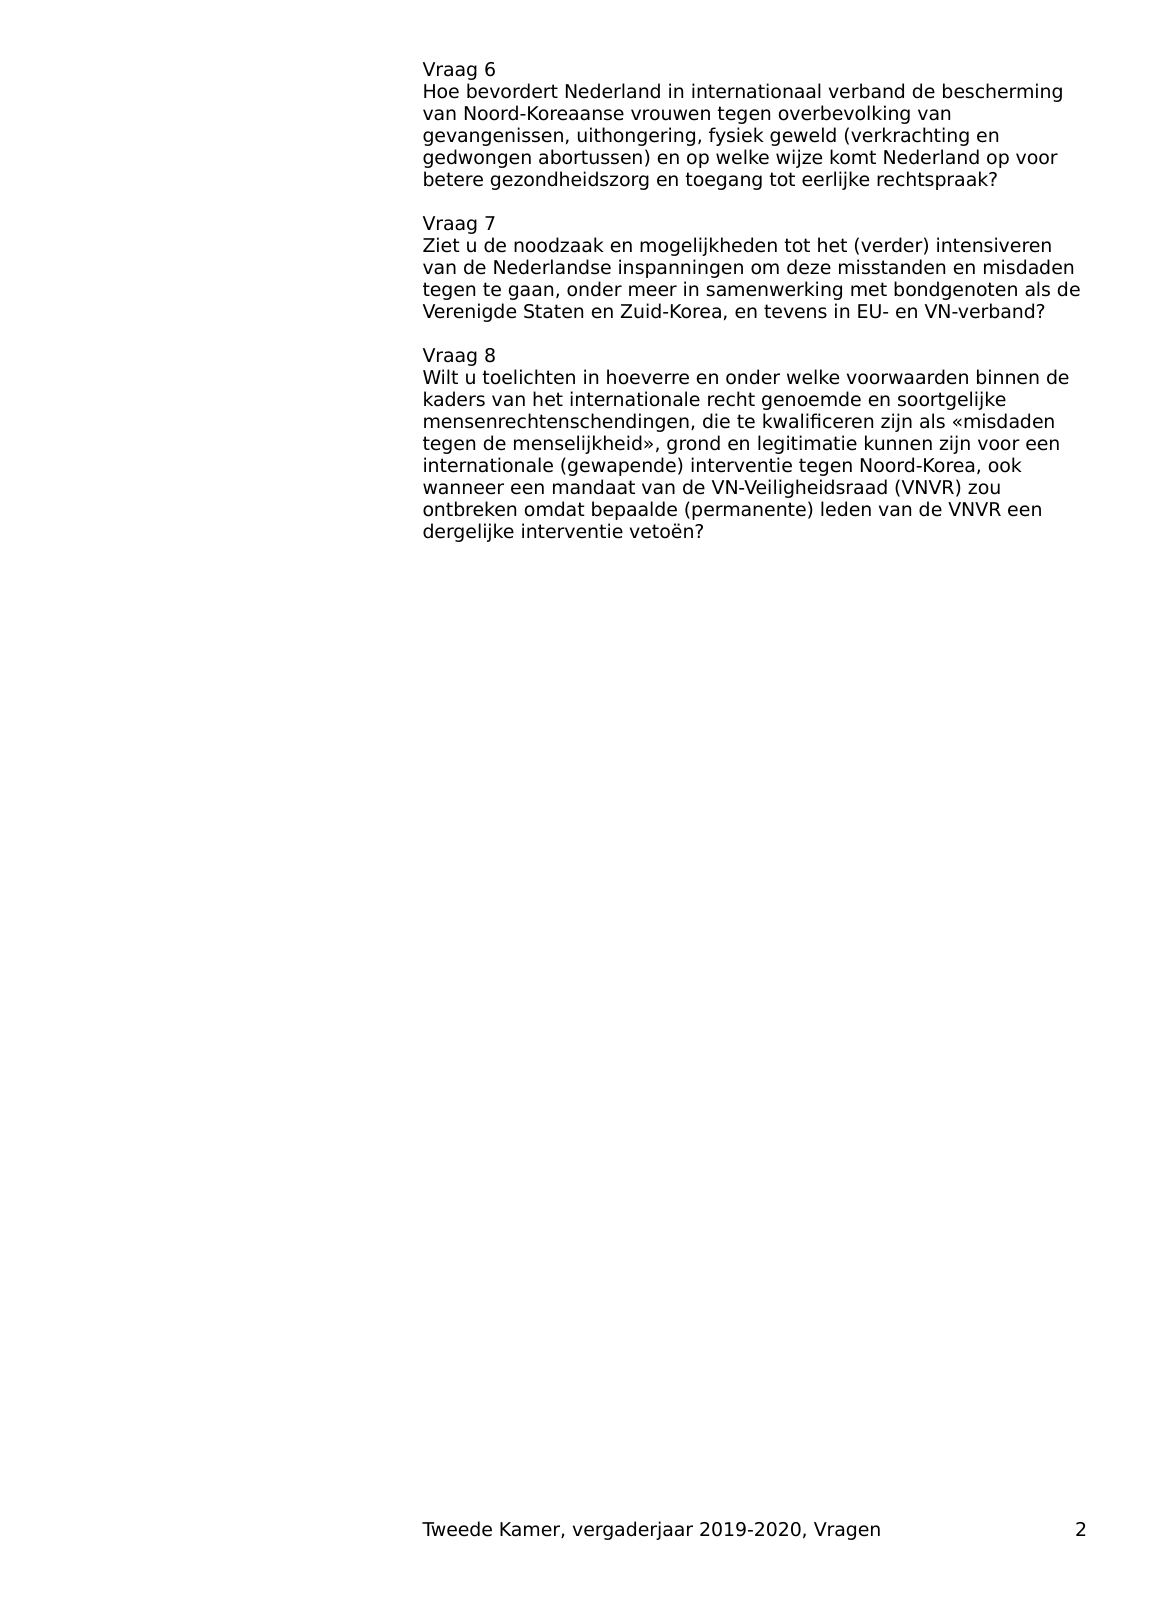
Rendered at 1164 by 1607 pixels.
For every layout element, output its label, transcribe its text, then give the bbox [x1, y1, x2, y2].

text Wilt u toelichten in hoeverre en onder welke voorwaarden binnen de kaders van het internationale recht genoemde en soortgelijke mensenrechtenschendingen, die te kwalificeren zijn als «misdaden tegen de menselijkheid», grond en legitimatie kunnen zijn voor een internationale (gewapende) interventie tegen Noord-Korea, ook wanneer een mandaat van de VN-Veiligheidsraad (VNVR) zou ontbreken omdat bepaalde (permanente) leden van de VNVR een dergelijke interventie vetoën? [422, 367, 1087, 543]
text Vraag 6 [422, 59, 1087, 81]
text Hoe bevordert Nederland in internationaal verband de bescherming van Noord-Koreaanse vrouwen tegen overbevolking van gevangenissen, uithongering, fysiek geweld (verkrachting en gedwongen abortussen) en op welke wijze komt Nederland op voor betere gezondheidszorg en toegang tot eerlijke rechtspraak? [422, 81, 1087, 191]
text Vraag 8 [422, 345, 1087, 367]
text Vraag 7 [422, 213, 1087, 235]
text Ziet u de noodzaak en mogelijkheden tot het (verder) intensiveren van de Nederlandse inspanningen om deze misstanden en misdaden tegen te gaan, onder meer in samenwerking met bondgenoten als de Verenigde Staten en Zuid-Korea, en tevens in EU- en VN-verband? [422, 235, 1087, 323]
